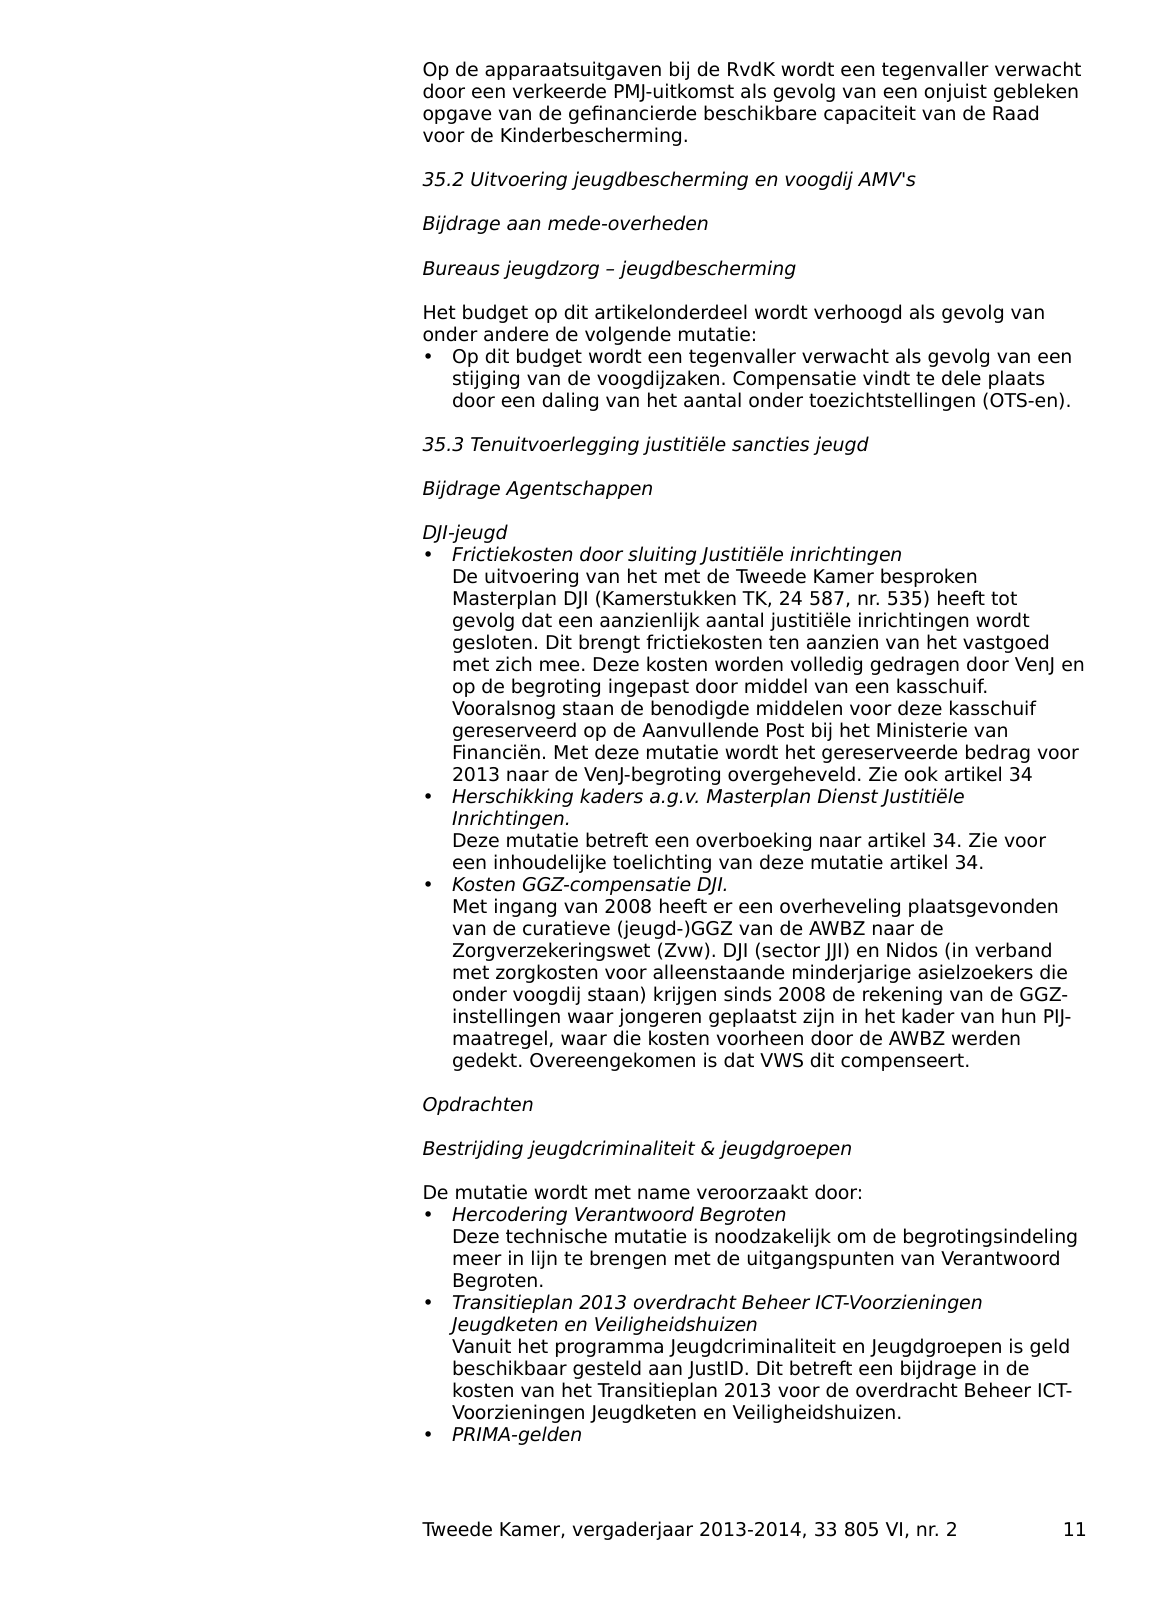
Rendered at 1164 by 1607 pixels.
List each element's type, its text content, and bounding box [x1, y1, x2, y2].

text • Herschikking kaders a.g.v. Masterplan Dienst Justitiële Inrichtingen. [422, 786, 1087, 830]
subtitle 35.3 Tenuitvoerlegging justitiële sancties jeugd [422, 434, 1087, 456]
text Vanuit het programma Jeugdcriminaliteit en Jeugdgroepen is geld beschikbaar gesteld aan JustID. Dit betreft een bijdrage in de kosten van het Transitieplan 2013 voor de overdracht Beheer ICT-Voorzieningen Jeugdketen en Veiligheidshuizen. [452, 1336, 1087, 1424]
subtitle Bijdrage Agentschappen [422, 478, 1087, 500]
text Op de apparaatsuitgaven bij de RvdK wordt een tegenvaller verwacht door een verkeerde PMJ-uitkomst als gevolg van een onjuist gebleken opgave van de gefinancierde beschikbare capaciteit van de Raad voor de Kinderbescherming. [422, 59, 1087, 147]
subtitle DJI-jeugd [422, 522, 1087, 544]
text • PRIMA-gelden [422, 1424, 1087, 1446]
text • Kosten GGZ-compensatie DJI. [422, 874, 1087, 896]
subtitle Bijdrage aan mede-overheden [422, 213, 1087, 235]
text De mutatie wordt met name veroorzaakt door: [422, 1182, 1087, 1204]
text Deze mutatie betreft een overboeking naar artikel 34. Zie voor een inhoudelijke toelichting van deze mutatie artikel 34. [452, 830, 1087, 874]
subtitle Bestrijding jeugdcriminaliteit & jeugdgroepen [422, 1138, 1087, 1160]
subtitle Opdrachten [422, 1094, 1087, 1116]
text De uitvoering van het met de Tweede Kamer besproken Masterplan DJI (Kamerstukken TK, 24 587, nr. 535) heeft tot gevolg dat een aanzienlijk aantal justitiële inrichtingen wordt gesloten. Dit brengt frictiekosten ten aanzien van het vastgoed met zich mee. Deze kosten worden volledig gedragen door VenJ en op de begroting ingepast door middel van een kasschuif. Vooralsnog staan de benodigde middelen voor deze kasschuif gereserveerd op de Aanvullende Post bij het Ministerie van Financiën. Met deze mutatie wordt het gereserveerde bedrag voor 2013 naar de VenJ-begroting overgeheveld. Zie ook artikel 34 [452, 566, 1087, 786]
text Deze technische mutatie is noodzakelijk om de begrotingsindeling meer in lijn te brengen met de uitgangspunten van Verantwoord Begroten. [452, 1226, 1087, 1292]
text • Hercodering Verantwoord Begroten [422, 1204, 1087, 1226]
subtitle Bureaus jeugdzorg – jeugdbescherming [422, 257, 1087, 279]
text Met ingang van 2008 heeft er een overheveling plaatsgevonden van de curatieve (jeugd-)GGZ van de AWBZ naar de Zorgverzekeringswet (Zvw). DJI (sector JJI) en Nidos (in verband met zorgkosten voor alleenstaande minderjarige asielzoekers die onder voogdij staan) krijgen sinds 2008 de rekening van de GGZ-instellingen waar jongeren geplaatst zijn in het kader van hun PIJ-maatregel, waar die kosten voorheen door de AWBZ werden gedekt. Overeengekomen is dat VWS dit compenseert. [452, 896, 1087, 1072]
text • Transitieplan 2013 overdracht Beheer ICT-Voorzieningen Jeugdketen en Veiligheidshuizen [422, 1292, 1087, 1336]
subtitle 35.2 Uitvoering jeugdbescherming en voogdij AMV's [422, 169, 1087, 191]
text • Frictiekosten door sluiting Justitiële inrichtingen [422, 544, 1087, 566]
text Het budget op dit artikelonderdeel wordt verhoogd als gevolg van onder andere de volgende mutatie: [422, 302, 1087, 346]
text • Op dit budget wordt een tegenvaller verwacht als gevolg van een stijging van de voogdijzaken. Compensatie vindt te dele plaats door een daling van het aantal onder toezichtstellingen (OTS-en). [422, 346, 1087, 412]
